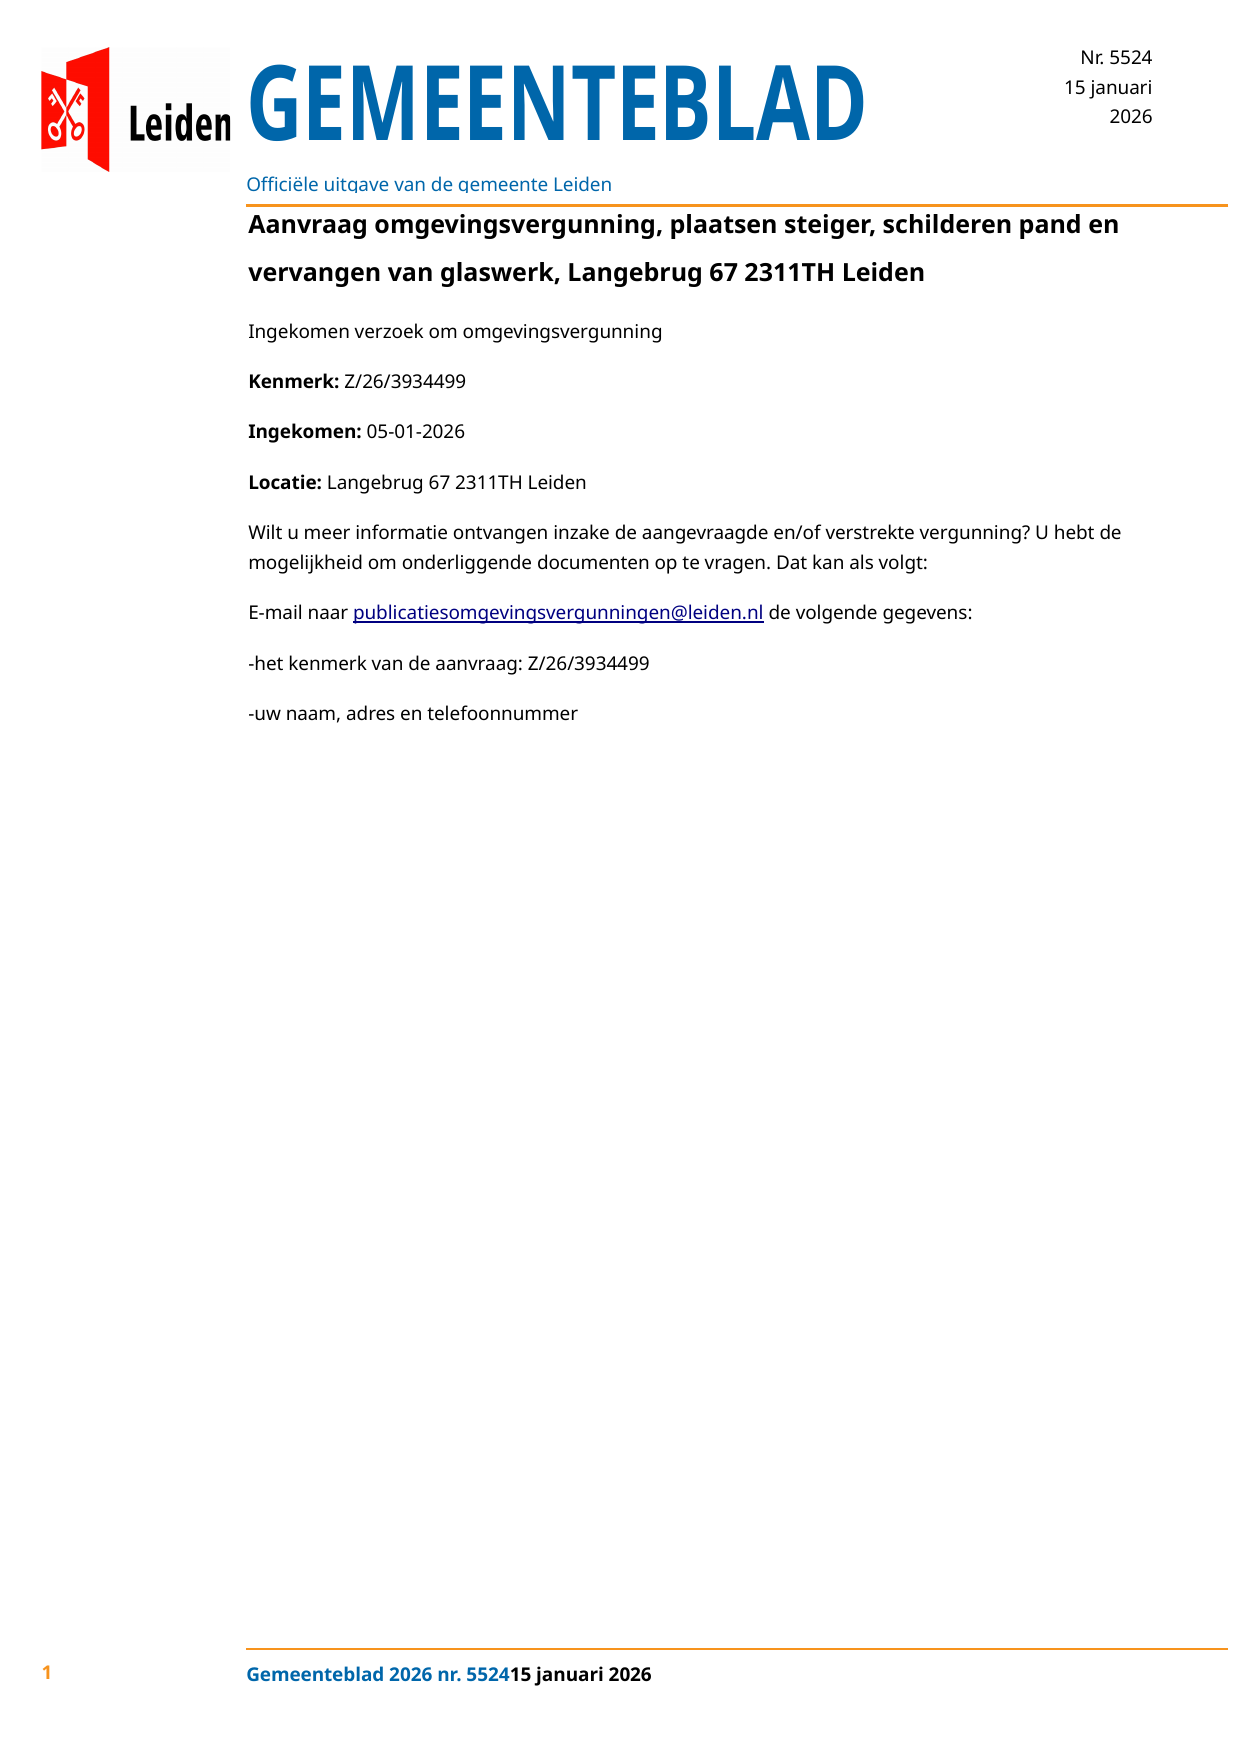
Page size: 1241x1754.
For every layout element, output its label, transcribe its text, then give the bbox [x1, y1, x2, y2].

text Ingekomen: 05-01-2026 [248, 419, 1152, 444]
text -het kenmerk van de aanvraag: Z/26/3934499 [248, 650, 1152, 676]
text Locatie: Langebrug 67 2311TH Leiden [248, 469, 1152, 495]
picture [41, 47, 231, 172]
text Ingekomen verzoek om omgevingsvergunning [248, 318, 1152, 344]
text -uw naam, adres en telefoonnummer [248, 700, 1152, 726]
text Wilt u meer informatie ontvangen inzake de aangevraagde en/of verstrekte vergunning? U hebt de mogelijkheid om onderliggende documenten op te vragen. Dat kan als volgt: [248, 519, 1152, 575]
text Aanvraag omgevingsvergunning, plaatsen steiger, schilderen pand en vervangen van glaswerk, Langebrug 67 2311TH Leiden [248, 207, 1152, 288]
text Kenmerk: Z/26/3934499 [248, 368, 1152, 394]
text E-mail naar publicatiesomgevingsvergunningen@leiden.nl de volgende gegevens: [248, 599, 1152, 625]
